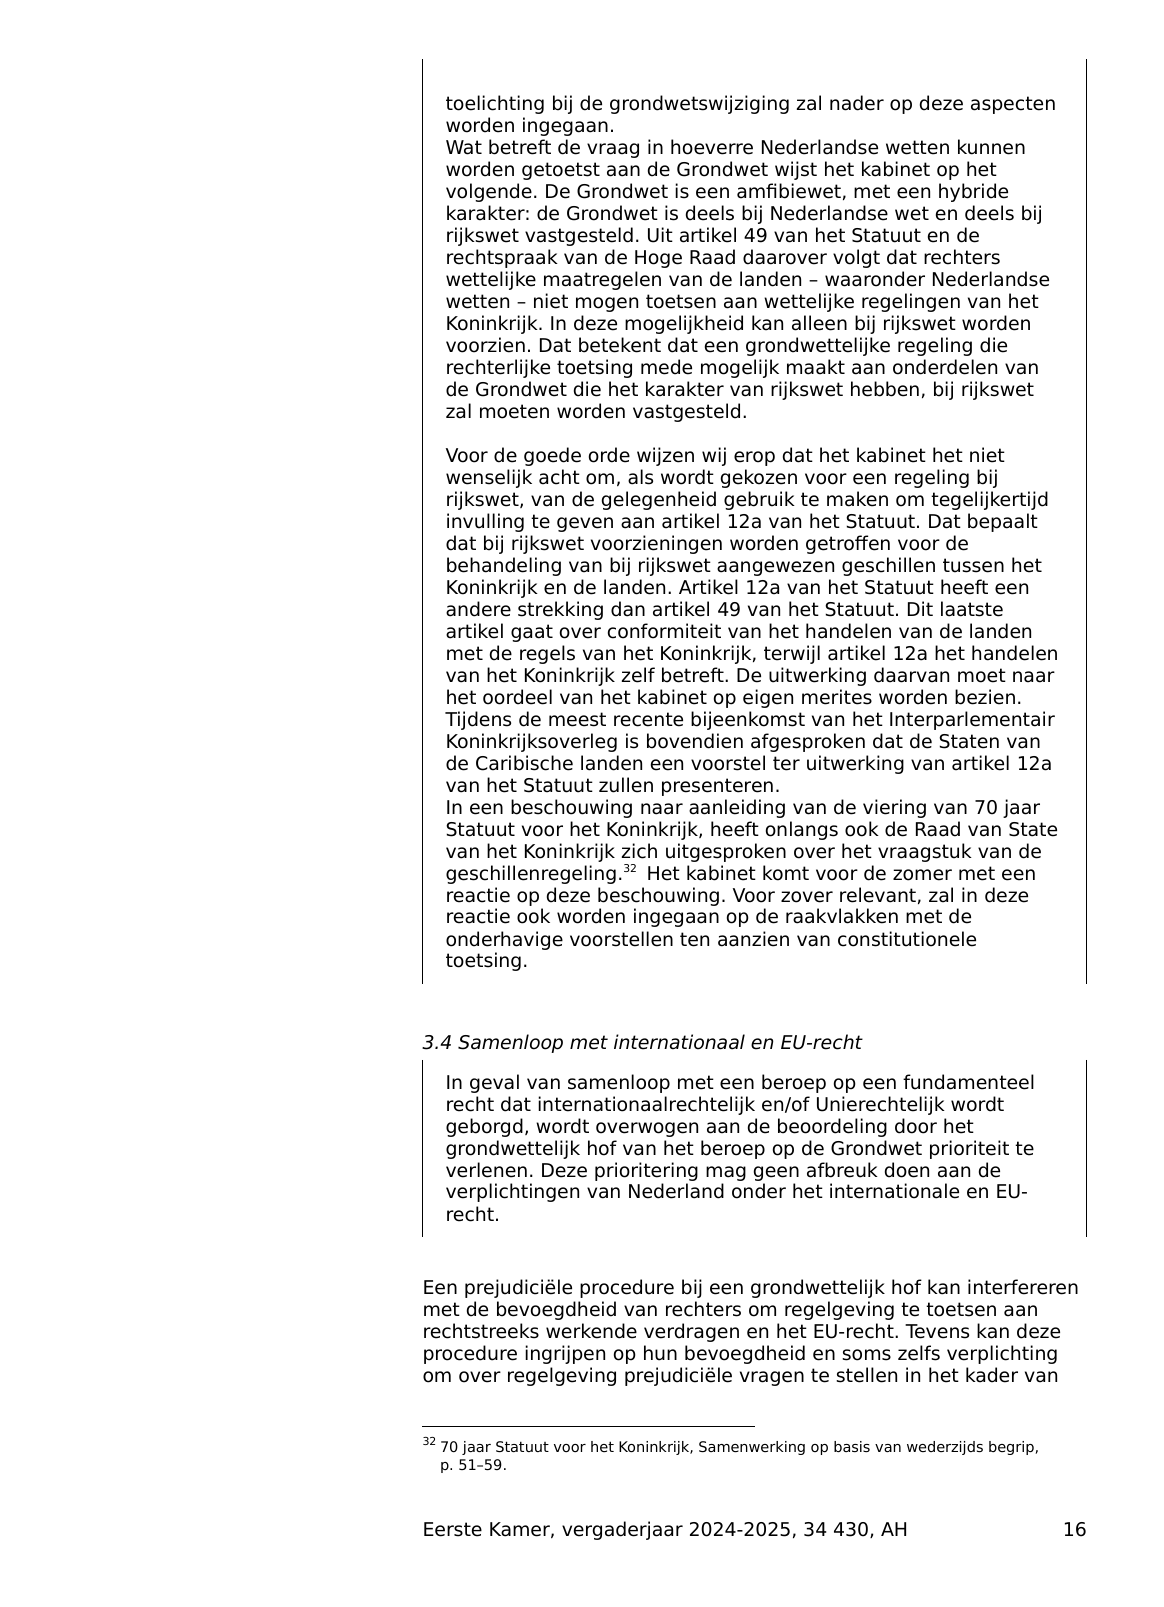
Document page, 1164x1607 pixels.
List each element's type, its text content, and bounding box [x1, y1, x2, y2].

table_header In geval van samenloop met een beroep op een fundamenteel recht dat internationaalrechtelijk en/of Unierechtelijk wordt geborgd, wordt overwogen aan de beoordeling door het grondwettelijk hof van het beroep op de Grondwet prioriteit te verlenen. Deze prioritering mag geen afbreuk doen aan de verplichtingen van Nederland onder het internationale en EU-recht. [423, 1060, 1086, 1237]
table_header toelichting bij de grondwetswijziging zal nader op deze aspecten worden ingegaan. Wat betreft de vraag in hoeverre Nederlandse wetten kunnen worden getoetst aan de Grondwet wijst het kabinet op het volgende. De Grondwet is een amfibiewet, met een hybride karakter: de Grondwet is deels bij Nederlandse wet en deels bij rijkswet vastgesteld. Uit artikel 49 van het Statuut en de rechtspraak van de Hoge Raad daarover volgt dat rechters wettelijke maatregelen van de landen – waaronder Nederlandse wetten – niet mogen toetsen aan wettelijke regelingen van het Koninkrijk. In deze mogelijkheid kan alleen bij rijkswet worden voorzien. Dat betekent dat een grondwettelijke regeling die rechterlijke toetsing mede mogelijk maakt aan onderdelen van de Grondwet die het karakter van rijkswet hebben, bij rijkswet zal moeten worden vastgesteld. Voor de goede orde wijzen wij erop dat het kabinet het niet wenselijk acht om, als wordt gekozen voor een regeling bij rijkswet, van de gelegenheid gebruik te maken om tegelijkertijd invulling te geven aan artikel 12a van het Statuut. Dat bepaalt dat bij rijkswet voorzieningen worden getroffen voor de behandeling van bij rijkswet aangewezen geschillen tussen het Koninkrijk en de landen. Artikel 12a van het Statuut heeft een andere strekking dan artikel 49 van het Statuut. Dit laatste artikel gaat over conformiteit van het handelen van de landen met de regels van het Koninkrijk, terwijl artikel 12a het handelen van het Koninkrijk zelf betreft. De uitwerking daarvan moet naar het oordeel van het kabinet op eigen merites worden bezien. Tijdens de meest recente bijeenkomst van het Interparlementair Koninkrijksoverleg is bovendien afgesproken dat de Staten van de Caribische landen een voorstel ter uitwerking van artikel 12a van het Statuut zullen presenteren. In een beschouwing naar aanleiding van de viering van 70 jaar Statuut voor het Koninkrijk, heeft onlangs ook de Raad van State van het Koninkrijk zich uitgesproken over het vraagstuk van de geschillenregeling. Het kabinet komt voor de zomer met een reactie op deze beschouwing. Voor zover relevant, zal in deze reactie ook worden ingegaan op de raakvlakken met de onderhavige voorstellen ten aanzien van constitutionele toetsing. [423, 59, 1086, 984]
subtitle 3.4 Samenloop met internationaal en EU-recht [422, 1032, 1087, 1054]
text Een prejudiciële procedure bij een grondwettelijk hof kan interfereren met de bevoegdheid van rechters om regelgeving te toetsen aan rechtstreeks werkende verdragen en het EU-recht. Tevens kan deze procedure ingrijpen op hun bevoegdheid en soms zelfs verplichting om over regelgeving prejudiciële vragen te stellen in het kader van [422, 1277, 1087, 1387]
